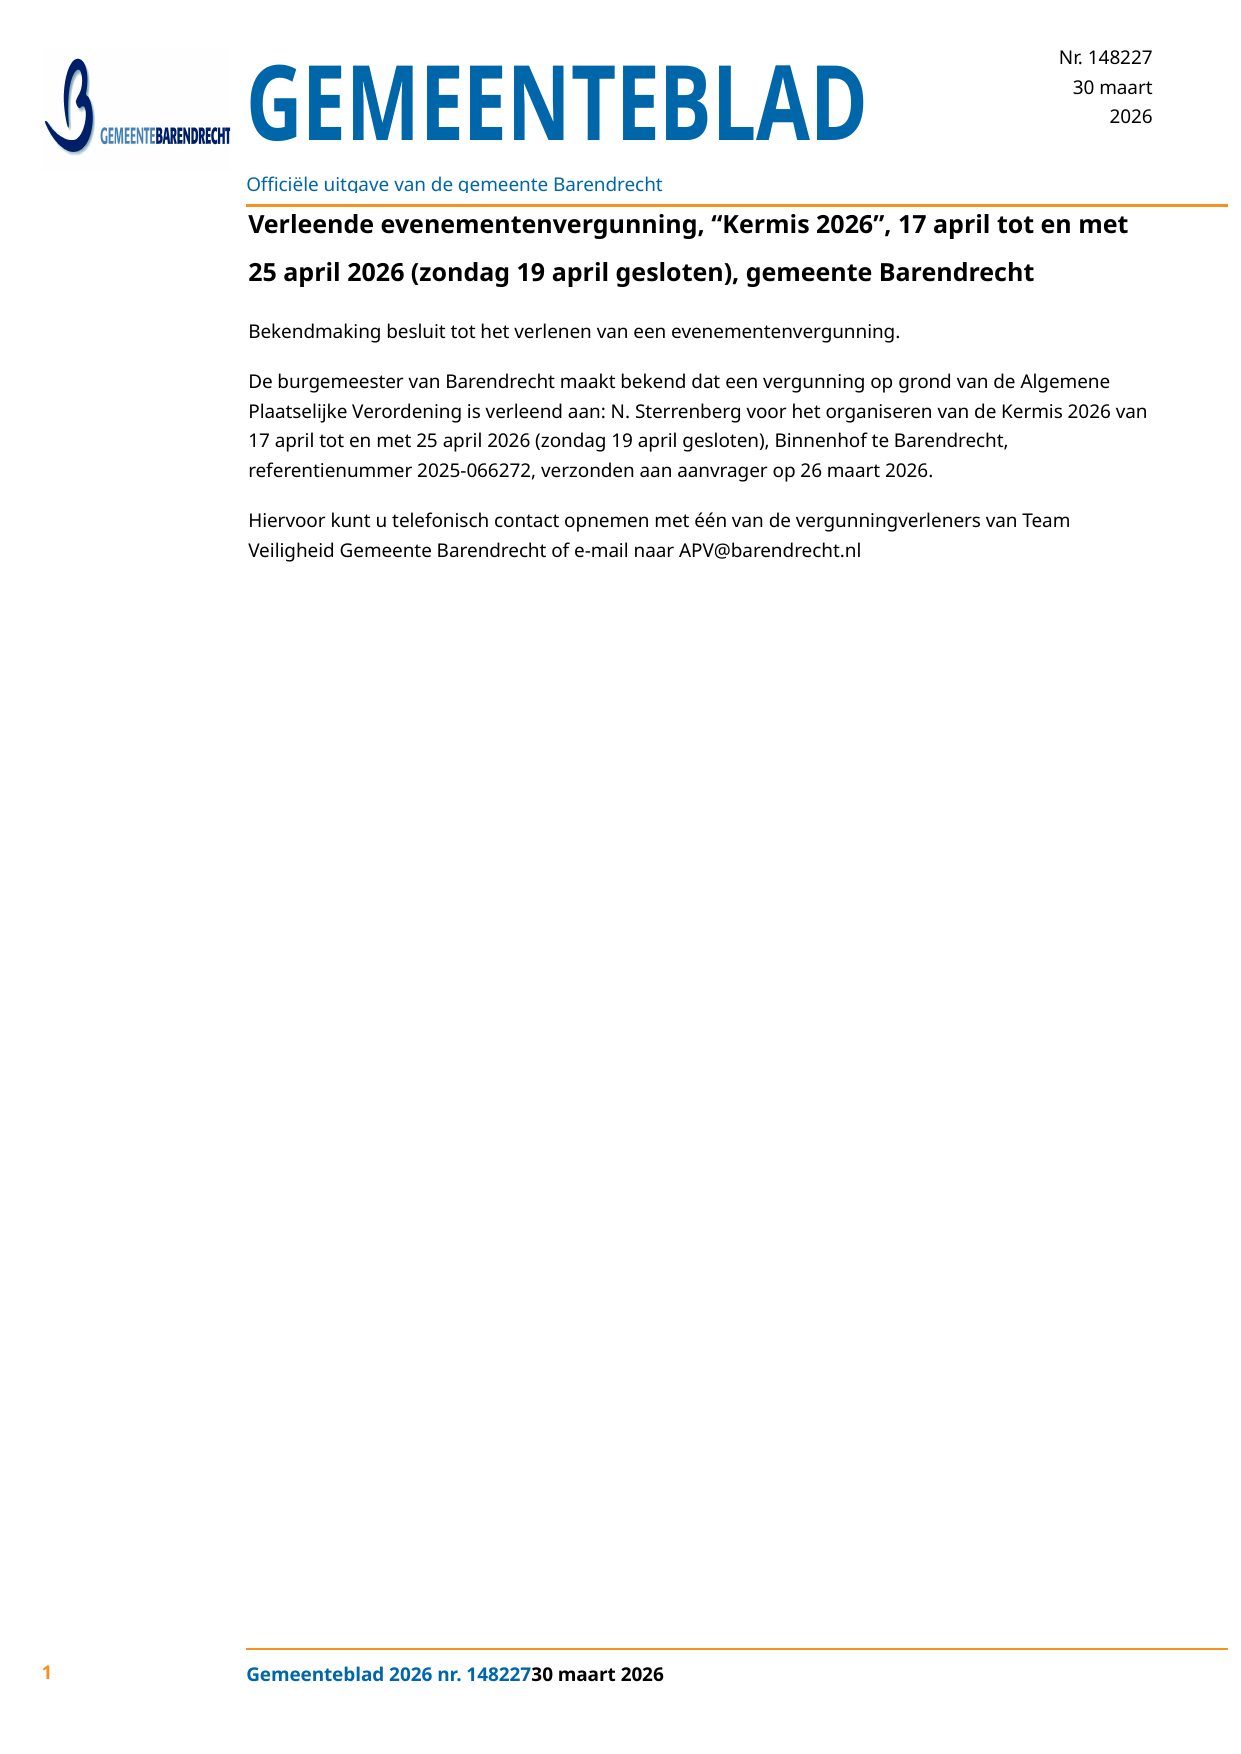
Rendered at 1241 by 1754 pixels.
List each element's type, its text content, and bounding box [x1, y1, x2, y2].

picture [41, 47, 231, 172]
text De burgemeester van Barendrecht maakt bekend dat een vergunning op grond van de Algemene Plaatselijke Verordening is verleend aan: N. Sterrenberg voor het organiseren van de Kermis 2026 van 17 april tot en met 25 april 2026 (zondag 19 april gesloten), Binnenhof te Barendrecht, referentienummer 2025-066272, verzonden aan aanvrager op 26 maart 2026. [248, 368, 1152, 483]
text Hiervoor kunt u telefonisch contact opnemen met één van de vergunningverleners van Team Veiligheid Gemeente Barendrecht of e-mail naar APV@barendrecht.nl [248, 507, 1152, 563]
text Verleende evenementenvergunning, “Kermis 2026”, 17 april tot en met 25 april 2026 (zondag 19 april gesloten), gemeente Barendrecht [248, 207, 1152, 288]
text Bekendmaking besluit tot het verlenen van een evenementenvergunning. [248, 318, 1152, 344]
